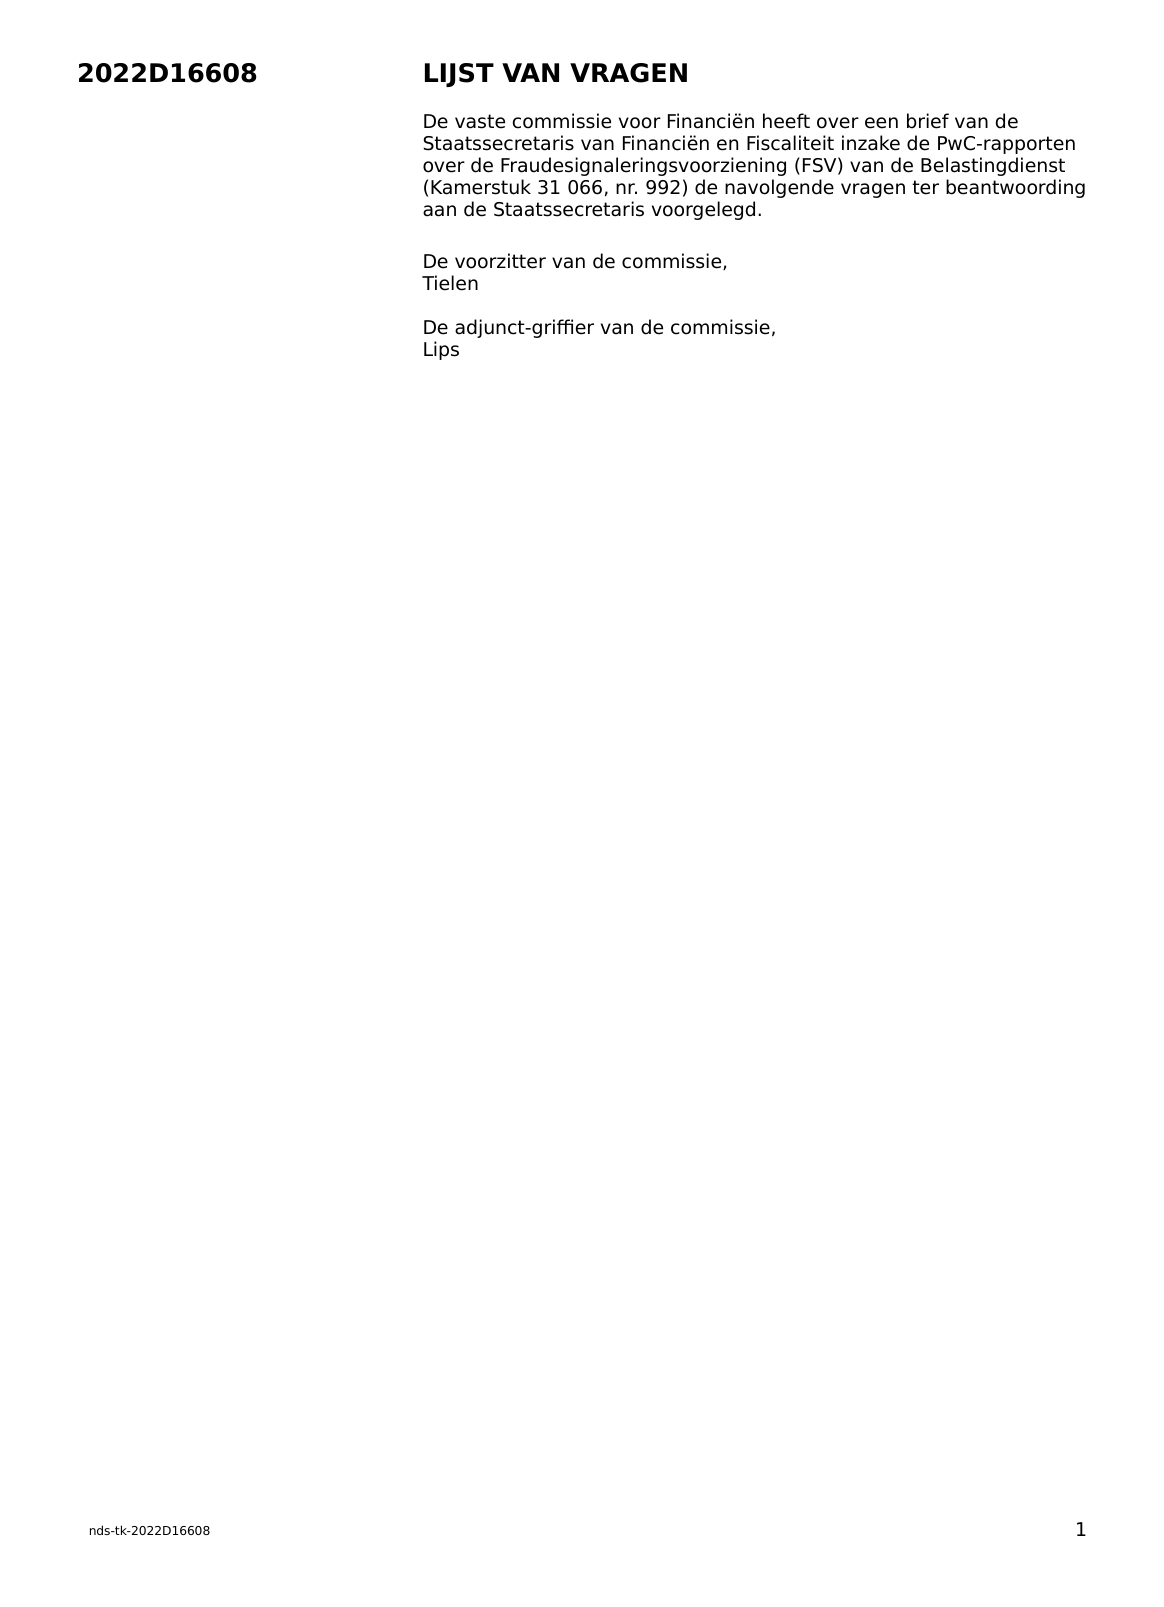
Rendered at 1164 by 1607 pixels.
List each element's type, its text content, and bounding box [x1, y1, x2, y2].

text nds-tk-2022D16608 [88, 1524, 323, 1538]
text 2022D16608 LIJST VAN VRAGEN [77, 59, 1087, 89]
text De adjunct-griffier van de commissie, Lips [422, 317, 1087, 361]
text De voorzitter van de commissie, Tielen [422, 251, 1087, 295]
text De vaste commissie voor Financiën heeft over een brief van de Staatssecretaris van Financiën en Fiscaliteit inzake de PwC-rapporten over de Fraudesignaleringsvoorziening (FSV) van de Belastingdienst (Kamerstuk 31 066, nr. 992) de navolgende vragen ter beantwoording aan de Staatssecretaris voorgelegd. [422, 111, 1087, 221]
